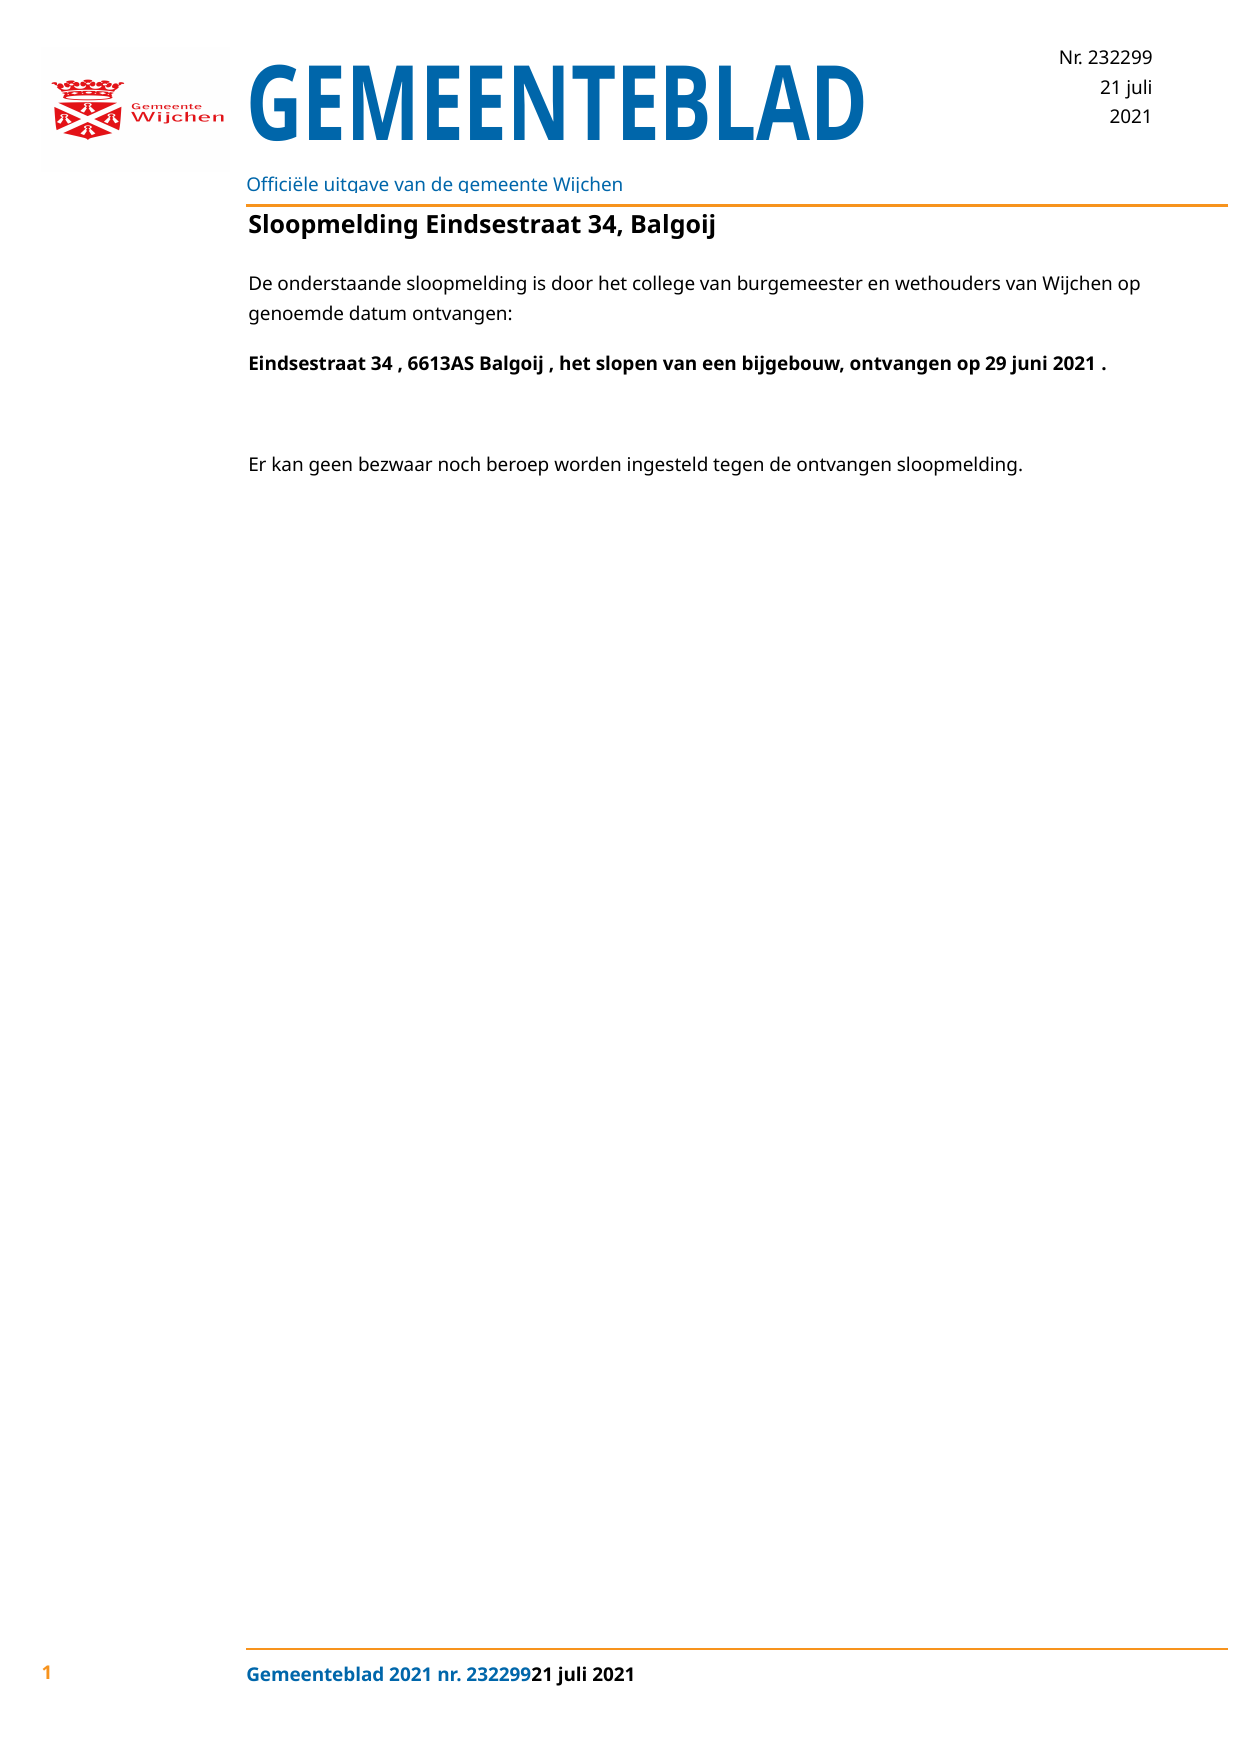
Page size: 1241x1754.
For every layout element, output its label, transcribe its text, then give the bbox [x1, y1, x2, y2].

text De onderstaande sloopmelding is door het college van burgemeester en wethouders van Wijchen op genoemde datum ontvangen: [248, 270, 1152, 326]
text Sloopmelding Eindsestraat 34, Balgoij [248, 207, 1152, 241]
text Eindsestraat 34 , 6613AS Balgoij , het slopen van een bijgebouw, ontvangen op 29 juni 2021 . [248, 350, 1152, 376]
text Er kan geen bezwaar noch beroep worden ingesteld tegen de ontvangen sloopmelding. [248, 451, 1152, 477]
picture [41, 47, 231, 172]
